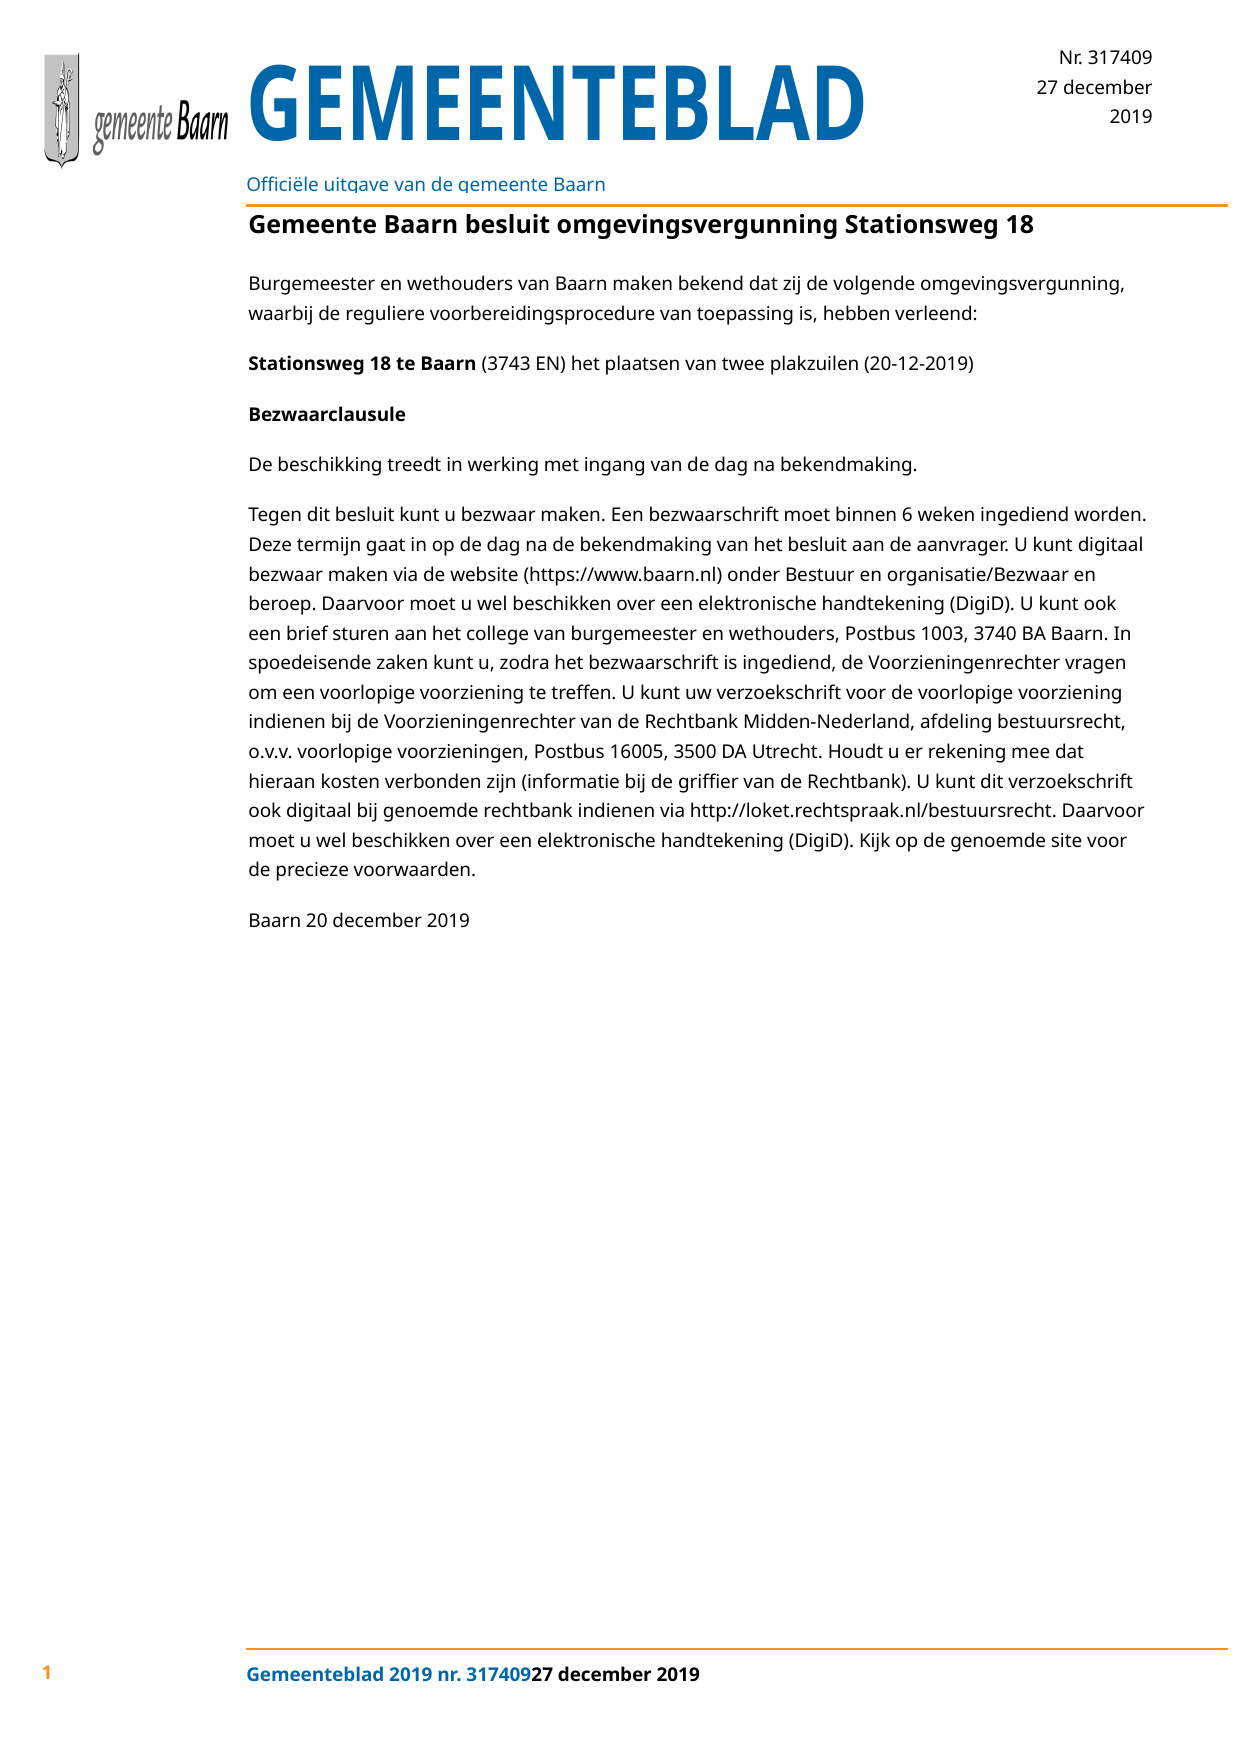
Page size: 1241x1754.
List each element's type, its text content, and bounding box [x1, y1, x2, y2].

text De beschikking treedt in werking met ingang van de dag na bekendmaking. [248, 451, 1152, 477]
text Stationsweg 18 te Baarn (3743 EN) het plaatsen van twee plakzuilen (20-12-2019) [248, 350, 1152, 376]
text Baarn 20 december 2019 [248, 907, 1152, 933]
text Tegen dit besluit kunt u bezwaar maken. Een bezwaarschrift moet binnen 6 weken ingediend worden. Deze termijn gaat in op de dag na de bekendmaking van het besluit aan de aanvrager. U kunt digitaal bezwaar maken via de website (https://www.baarn.nl) onder Bestuur en organisatie/Bezwaar en beroep. Daarvoor moet u wel beschikken over een elektronische handtekening (DigiD). U kunt ook een brief sturen aan het college van burgemeester en wethouders, Postbus 1003, 3740 BA Baarn. In spoedeisende zaken kunt u, zodra het bezwaarschrift is ingediend, de Voorzieningenrechter vragen om een voorlopige voorziening te treffen. U kunt uw verzoekschrift voor de voorlopige voorziening indienen bij de Voorzieningenrechter van de Rechtbank Midden-Nederland, afdeling bestuursrecht, o.v.v. voorlopige voorzieningen, Postbus 16005, 3500 DA Utrecht. Houdt u er rekening mee dat hieraan kosten verbonden zijn (informatie bij de griffier van de Rechtbank). U kunt dit verzoekschrift ook digitaal bij genoemde rechtbank indienen via http://loket.rechtspraak.nl/bestuursrecht. Daarvoor moet u wel beschikken over een elektronische handtekening (DigiD). Kijk op de genoemde site voor de precieze voorwaarden. [248, 502, 1152, 882]
picture [41, 47, 231, 172]
text Burgemeester en wethouders van Baarn maken bekend dat zij de volgende omgevingsvergunning, waarbij de reguliere voorbereidingsprocedure van toepassing is, hebben verleend: [248, 270, 1152, 326]
text Bezwaarclausule [248, 401, 1152, 426]
text Gemeente Baarn besluit omgevingsvergunning Stationsweg 18 [248, 207, 1152, 241]
